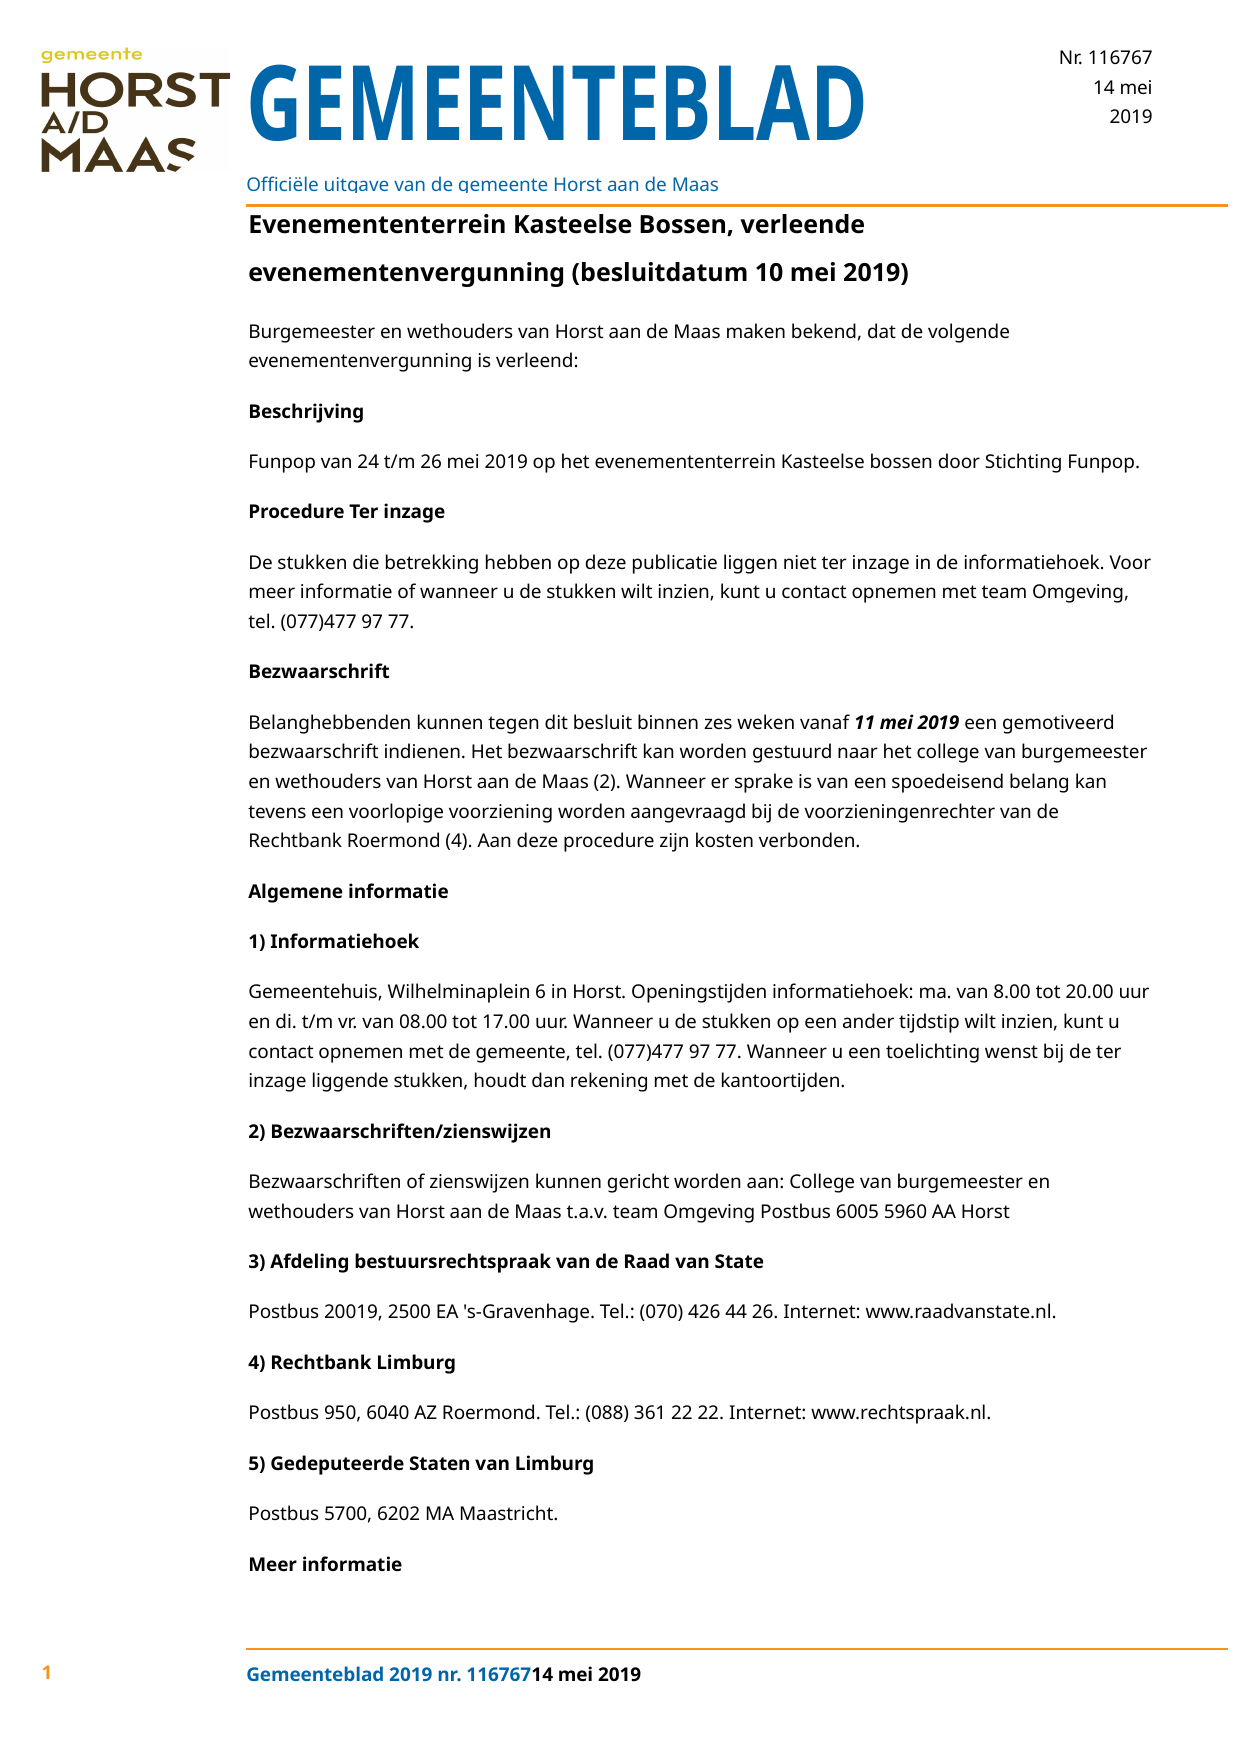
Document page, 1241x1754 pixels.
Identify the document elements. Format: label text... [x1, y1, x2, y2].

text 3) Afdeling bestuursrechtspraak van de Raad van State [248, 1248, 1152, 1274]
text Evenemententerrein Kasteelse Bossen, verleende evenementenvergunning (besluitdatum 10 mei 2019) [248, 207, 1152, 288]
text Meer informatie [248, 1551, 1152, 1577]
text Algemene informatie [248, 878, 1152, 904]
text Bezwaarschrift [248, 659, 1152, 684]
text Gemeentehuis, Wilhelminaplein 6 in Horst. Openingstijden informatiehoek: ma. van 8.00 tot 20.00 uur en di. t/m vr. van 08.00 tot 17.00 uur. Wanneer u de stukken op een ander tijdstip wilt inzien, kunt u contact opnemen met de gemeente, tel. (077)477 97 77. Wanneer u een toelichting wenst bij de ter inzage liggende stukken, houdt dan rekening met de kantoortijden. [248, 979, 1152, 1093]
picture [41, 47, 231, 172]
text Postbus 20019, 2500 EA 's-Gravenhage. Tel.: (070) 426 44 26. Internet: www.raadvanstate.nl. [248, 1299, 1152, 1324]
text 4) Rechtbank Limburg [248, 1349, 1152, 1375]
text 5) Gedeputeerde Staten van Limburg [248, 1450, 1152, 1476]
text Burgemeester en wethouders van Horst aan de Maas maken bekend, dat de volgende evenementenvergunning is verleend: [248, 318, 1152, 373]
text Bezwaarschriften of zienswijzen kunnen gericht worden aan: College van burgemeester en wethouders van Horst aan de Maas t.a.v. team Omgeving Postbus 6005 5960 AA Horst [248, 1168, 1152, 1224]
text 2) Bezwaarschriften/zienswijzen [248, 1118, 1152, 1144]
text Funpop van 24 t/m 26 mei 2019 op het evenemententerrein Kasteelse bossen door Stichting Funpop. [248, 448, 1152, 474]
text Belanghebbenden kunnen tegen dit besluit binnen zes weken vanaf 11 mei 2019 een gemotiveerd bezwaarschrift indienen. Het bezwaarschrift kan worden gestuurd naar het college van burgemeester en wethouders van Horst aan de Maas (2). Wanneer er sprake is van een spoedeisend belang kan tevens een voorlopige voorziening worden aangevraagd bij de voorzieningenrechter van de Rechtbank Roermond (4). Aan deze procedure zijn kosten verbonden. [248, 709, 1152, 853]
text 1) Informatiehoek [248, 928, 1152, 954]
text Postbus 5700, 6202 MA Maastricht. [248, 1500, 1152, 1526]
text Postbus 950, 6040 AZ Roermond. Tel.: (088) 361 22 22. Internet: www.rechtspraak.nl. [248, 1399, 1152, 1425]
text Procedure Ter inzage [248, 499, 1152, 524]
text Beschrijving [248, 398, 1152, 424]
text De stukken die betrekking hebben op deze publicatie liggen niet ter inzage in de informatiehoek. Voor meer informatie of wanneer u de stukken wilt inzien, kunt u contact opnemen met team Omgeving, tel. (077)477 97 77. [248, 549, 1152, 634]
